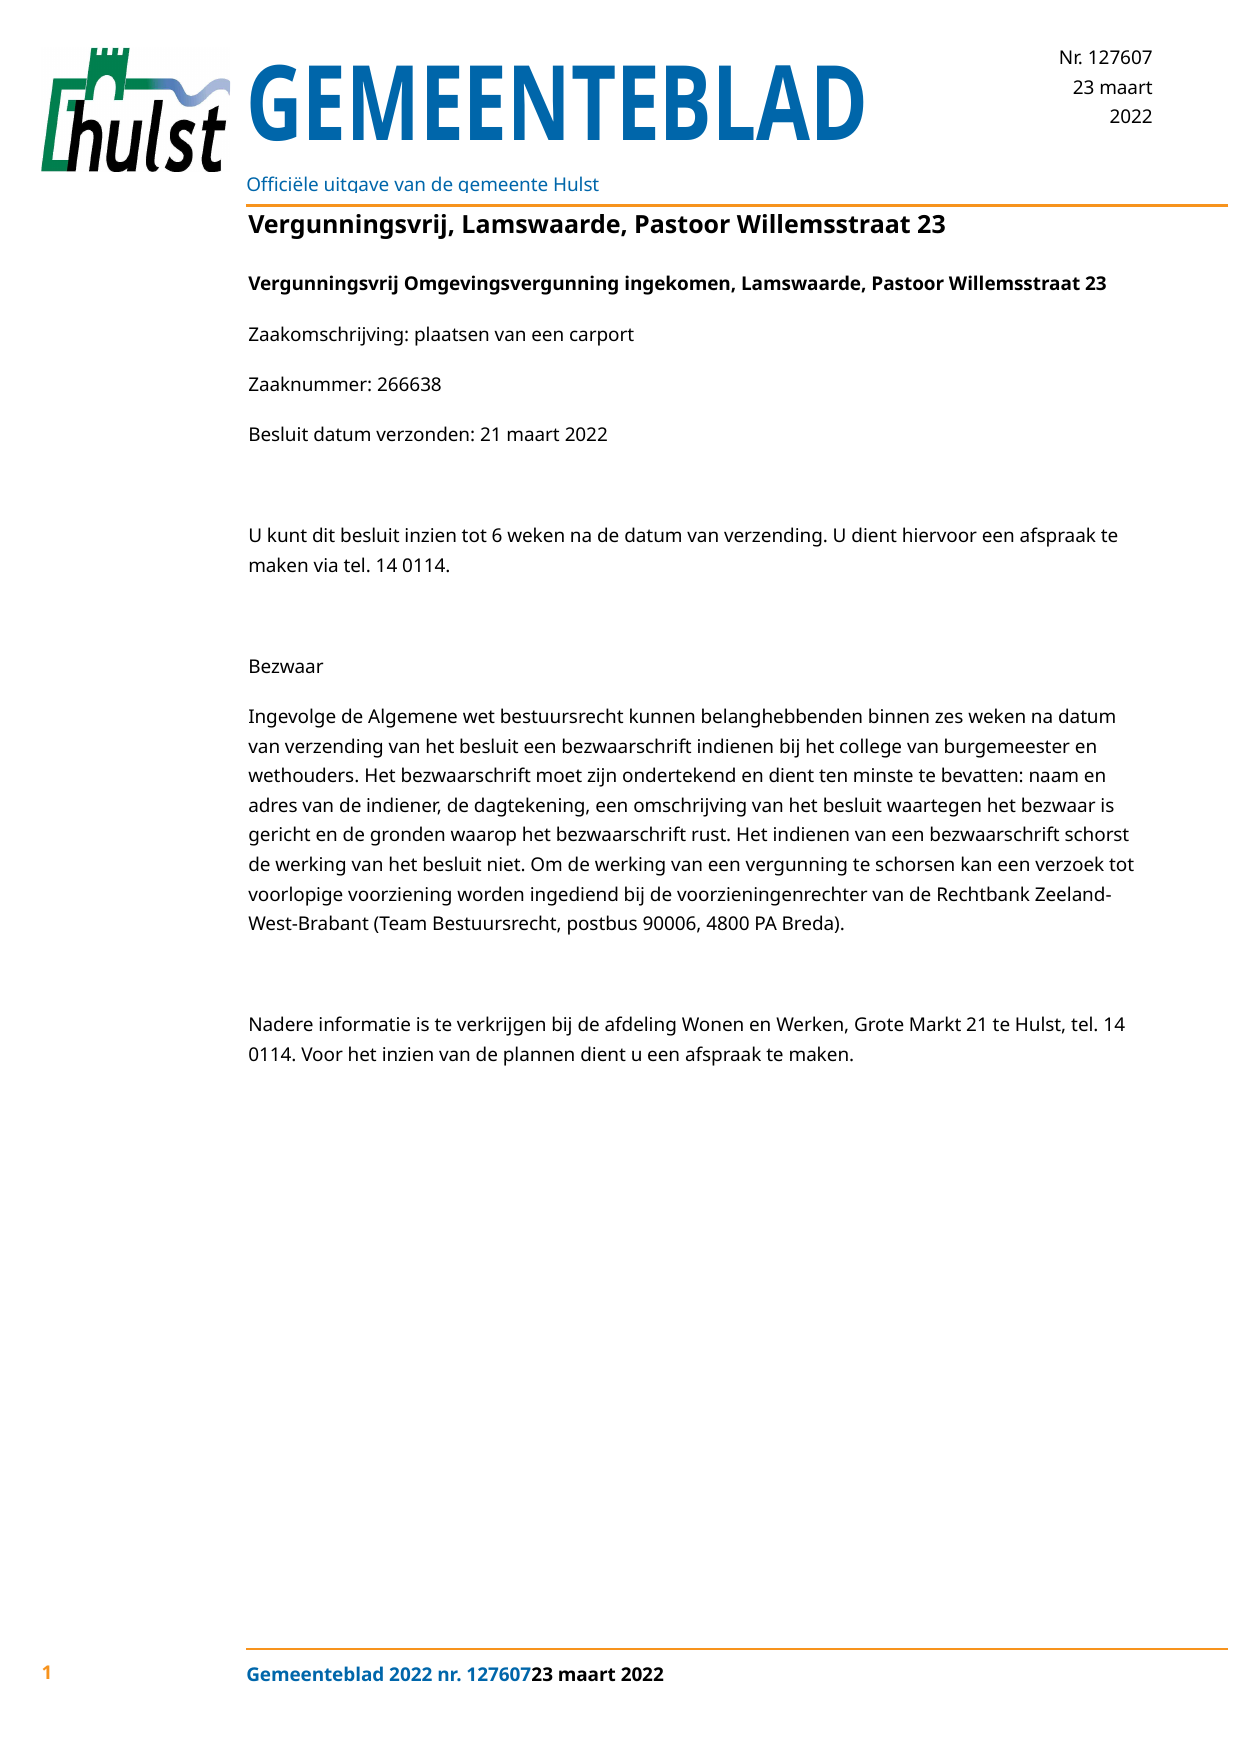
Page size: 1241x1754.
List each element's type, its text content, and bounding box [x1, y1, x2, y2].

text Besluit datum verzonden: 21 maart 2022 [248, 422, 1152, 447]
text Nadere informatie is te verkrijgen bij de afdeling Wonen en Werken, Grote Markt 21 te Hulst, tel. 14 0114. Voor het inzien van de plannen dient u een afspraak te maken. [248, 1011, 1152, 1066]
text Zaakomschrijving: plaatsen van een carport [248, 321, 1152, 346]
text Bezwaar [248, 653, 1152, 678]
text Ingevolge de Algemene wet bestuursrecht kunnen belanghebbenden binnen zes weken na datum van verzending van het besluit een bezwaarschrift indienen bij het college van burgemeester en wethouders. Het bezwaarschrift moet zijn ondertekend en dient ten minste te bevatten: naam en adres van de indiener, de dagtekening, een omschrijving van het besluit waartegen het bezwaar is gericht en de gronden waarop het bezwaarschrift rust. Het indienen van een bezwaarschrift schorst de werking van het besluit niet. Om de werking van een vergunning te schorsen kan een verzoek tot voorlopige voorziening worden ingediend bij de voorzieningenrechter van de Rechtbank Zeeland-West-Brabant (Team Bestuursrecht, postbus 90006, 4800 PA Breda). [248, 703, 1152, 936]
text Zaaknummer: 266638 [248, 371, 1152, 397]
text U kunt dit besluit inzien tot 6 weken na de datum van verzending. U dient hiervoor een afspraak te maken via tel. 14 0114. [248, 522, 1152, 578]
text Vergunningsvrij, Lamswaarde, Pastoor Willemsstraat 23 [248, 207, 1152, 241]
picture [41, 47, 231, 172]
text Vergunningsvrij Omgevingsvergunning ingekomen, Lamswaarde, Pastoor Willemsstraat 23 [248, 270, 1152, 296]
